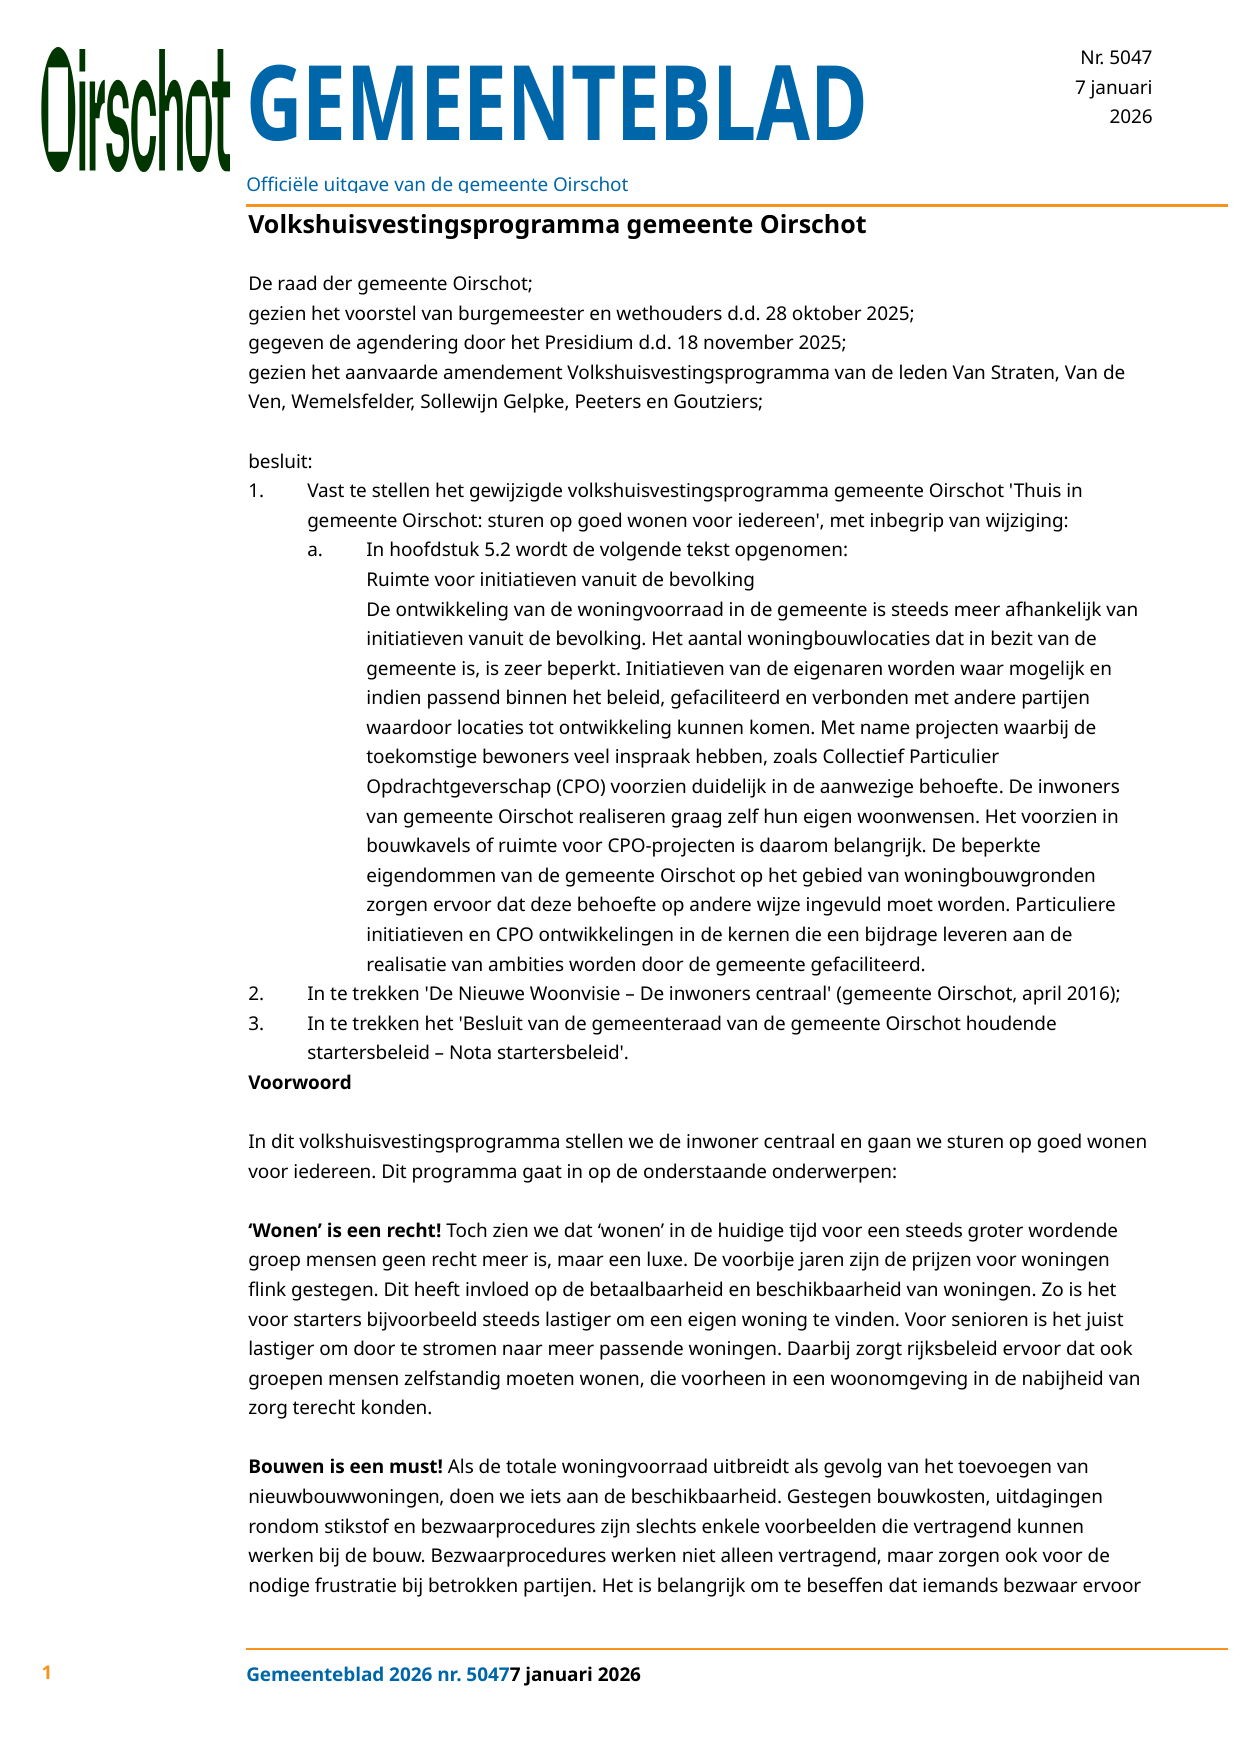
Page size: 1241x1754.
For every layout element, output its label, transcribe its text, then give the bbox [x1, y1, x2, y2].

text Bouwen is een must! Als de totale woningvoorraad uitbreidt als gevolg van het toevoegen van nieuwbouwwoningen, doen we iets aan de beschikbaarheid. Gestegen bouwkosten, uitdagingen rondom stikstof en bezwaarprocedures zijn slechts enkele voorbeelden die vertragend kunnen werken bij de bouw. Bezwaarprocedures werken niet alleen vertragend, maar zorgen ook voor de nodige frustratie bij betrokken partijen. Het is belangrijk om te beseffen dat iemands bezwaar ervoor [248, 1454, 1152, 1598]
list De ontwikkeling van de woningvoorraad in de gemeente is steeds meer afhankelijk van initiatieven vanuit de bevolking. Het aantal woningbouwlocaties dat in bezit van de gemeente is, is zeer beperkt. Initiatieven van de eigenaren worden waar mogelijk en indien passend binnen het beleid, gefaciliteerd en verbonden met andere partijen waardoor locaties tot ontwikkeling kunnen komen. Met name projecten waarbij de toekomstige bewoners veel inspraak hebben, zoals Collectief Particulier Opdrachtgeverschap (CPO) voorzien duidelijk in de aanwezige behoefte. De inwoners van gemeente Oirschot realiseren graag zelf hun eigen woonwensen. Het voorzien in bouwkavels of ruimte voor CPO-projecten is daarom belangrijk. De beperkte eigendommen van de gemeente Oirschot op het gebied van woningbouwgronden zorgen ervoor dat deze behoefte op andere wijze ingevuld moet worden. Particuliere initiatieven en CPO ontwikkelingen in de kernen die een bijdrage leveren aan de realisatie van ambities worden door de gemeente gefaciliteerd. [307, 596, 1152, 976]
text besluit: [248, 448, 1152, 473]
list Vast te stellen het gewijzigde volkshuisvestingsprogramma gemeente Oirschot 'Thuis in gemeente Oirschot: sturen op goed wonen voor iedereen', met inbegrip van wijziging: [248, 477, 1152, 533]
list In te trekken 'De Nieuwe Woonvisie – De inwoners centraal' (gemeente Oirschot, april 2016); [248, 980, 1152, 1006]
text gegeven de agendering door het Presidium d.d. 18 november 2025; [248, 329, 1152, 355]
text ‘Wonen’ is een recht! Toch zien we dat ‘wonen’ in de huidige tijd voor een steeds groter wordende groep mensen geen recht meer is, maar een luxe. De voorbije jaren zijn de prijzen voor woningen flink gestegen. Dit heeft invloed op de betaalbaarheid en beschikbaarheid van woningen. Zo is het voor starters bijvoorbeeld steeds lastiger om een eigen woning te vinden. Voor senioren is het juist lastiger om door te stromen naar meer passende woningen. Daarbij zorgt rijksbeleid ervoor dat ook groepen mensen zelfstandig moeten wonen, die voorheen in een woonomgeving in de nabijheid van zorg terecht konden. [248, 1217, 1152, 1420]
text gezien het aanvaarde amendement Volkshuisvestingsprogramma van de leden Van Straten, Van de Ven, Wemelsfelder, Sollewijn Gelpke, Peeters en Goutziers; [248, 359, 1152, 414]
list Ruimte voor initiatieven vanuit de bevolking [307, 566, 1152, 592]
text De raad der gemeente Oirschot; [248, 270, 1152, 296]
text Voorwoord [248, 1069, 1152, 1095]
text gezien het voorstel van burgemeester en wethouders d.d. 28 oktober 2025; [248, 300, 1152, 326]
picture [41, 47, 231, 172]
text In dit volkshuisvestingsprogramma stellen we de inwoner centraal en gaan we sturen op goed wonen voor iedereen. Dit programma gaat in op de onderstaande onderwerpen: [248, 1128, 1152, 1183]
list In hoofdstuk 5.2 wordt de volgende tekst opgenomen: [307, 537, 1152, 562]
text Volkshuisvestingsprogramma gemeente Oirschot [248, 207, 1152, 241]
list In te trekken het 'Besluit van de gemeenteraad van de gemeente Oirschot houdende startersbeleid – Nota startersbeleid'. [248, 1010, 1152, 1065]
